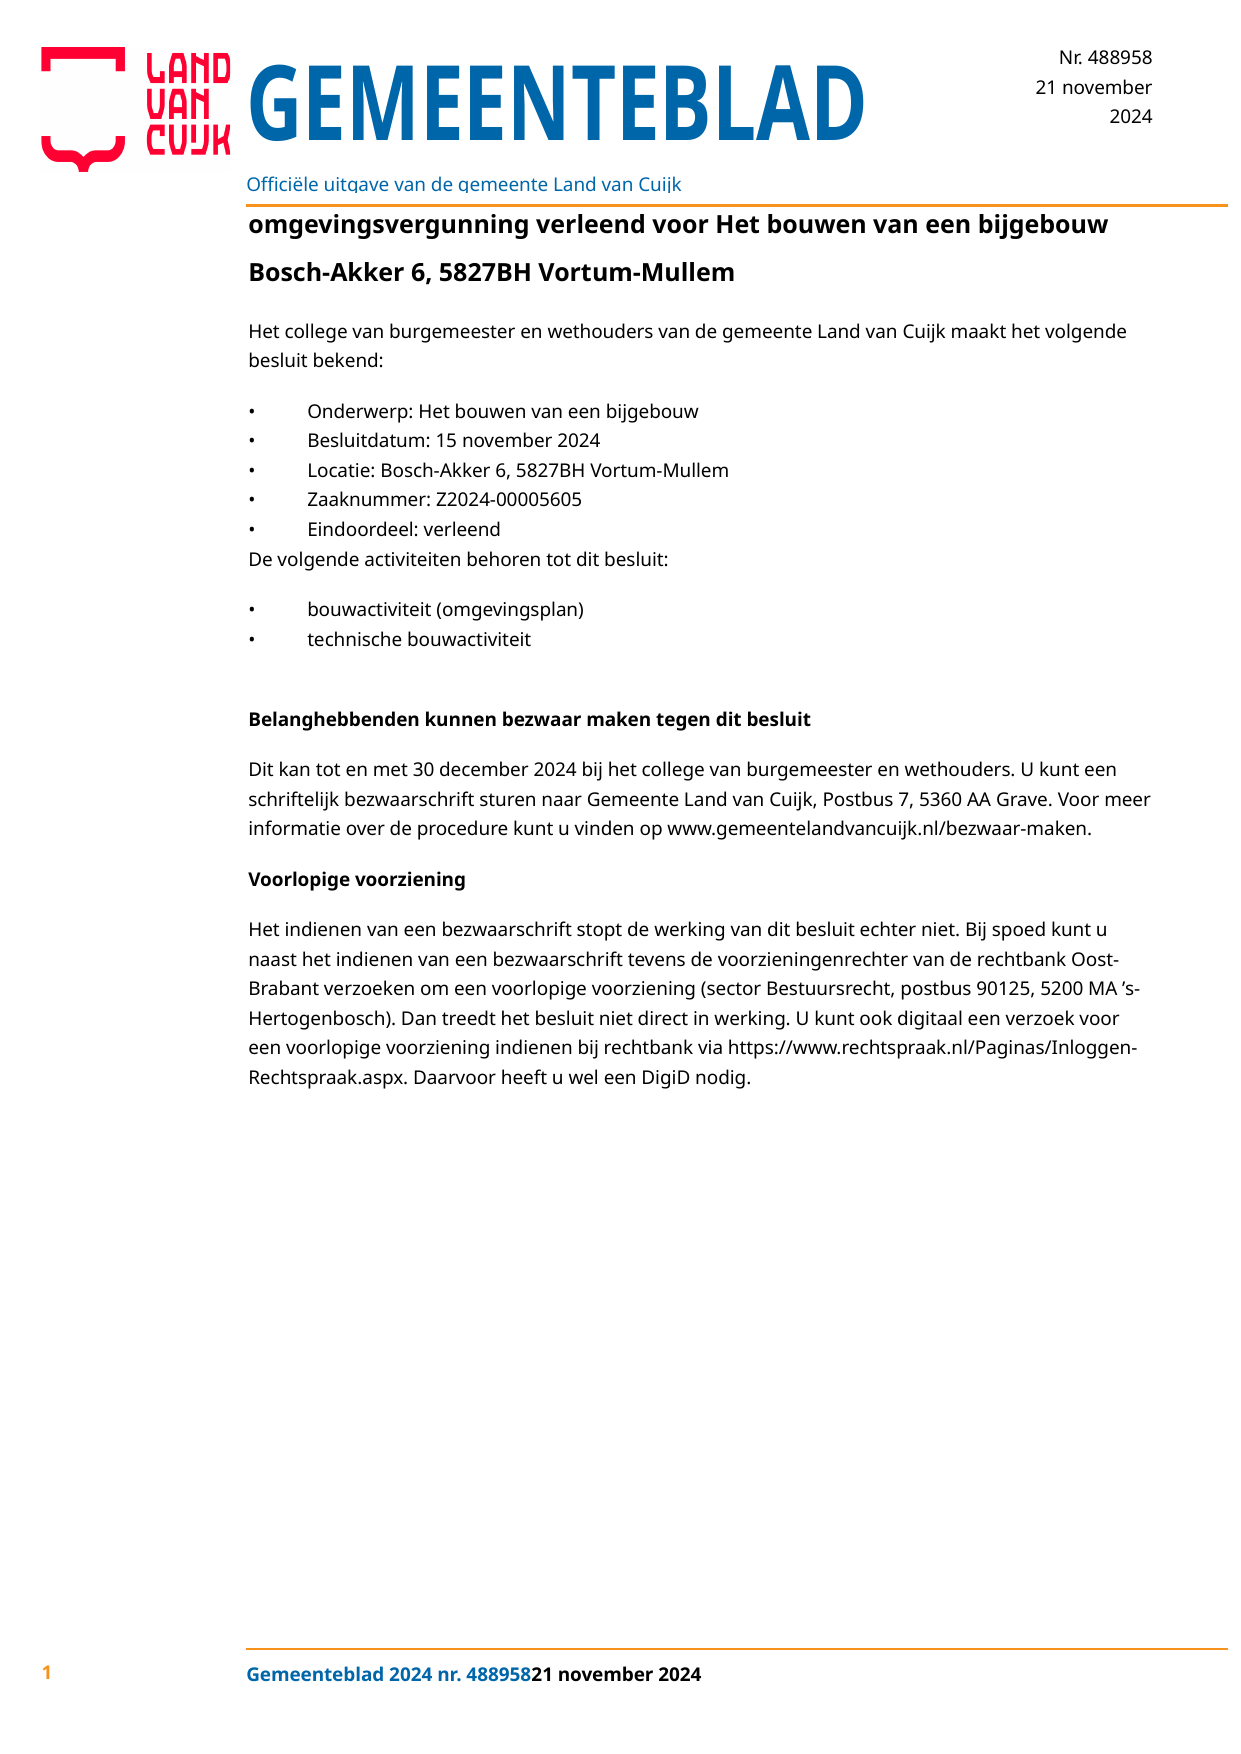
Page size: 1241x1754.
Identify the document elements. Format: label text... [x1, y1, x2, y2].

list bouwactiviteit (omgevingsplan) [248, 596, 1152, 622]
text Het college van burgemeester en wethouders van de gemeente Land van Cuijk maakt het volgende besluit bekend: [248, 318, 1152, 373]
text Voorlopige voorziening [248, 866, 1152, 892]
list Eindoordeel: verleend [248, 516, 1152, 542]
text Het indienen van een bezwaarschrift stopt de werking van dit besluit echter niet. Bij spoed kunt u naast het indienen van een bezwaarschrift tevens de voorzieningenrechter van de rechtbank Oost-Brabant verzoeken om een voorlopige voorziening (sector Bestuursrecht, postbus 90125, 5200 MA ’s-Hertogenbosch). Dan treedt het besluit niet direct in werking. U kunt ook digitaal een verzoek voor een voorlopige voorziening indienen bij rechtbank via https://www.rechtspraak.nl/Paginas/Inloggen-Rechtspraak.aspx. Daarvoor heeft u wel een DigiD nodig. [248, 916, 1152, 1090]
text De volgende activiteiten behoren tot dit besluit: [248, 546, 1152, 572]
picture [41, 47, 231, 172]
list Besluitdatum: 15 november 2024 [248, 427, 1152, 453]
text Belanghebbenden kunnen bezwaar maken tegen dit besluit [248, 706, 1152, 732]
text omgevingsvergunning verleend voor Het bouwen van een bijgebouw Bosch-Akker 6, 5827BH Vortum-Mullem [248, 207, 1152, 288]
list Onderwerp: Het bouwen van een bijgebouw [248, 398, 1152, 424]
list technische bouwactiviteit [248, 626, 1152, 652]
text Dit kan tot en met 30 december 2024 bij het college van burgemeester en wethouders. U kunt een schriftelijk bezwaarschrift sturen naar Gemeente Land van Cuijk, Postbus 7, 5360 AA Grave. Voor meer informatie over de procedure kunt u vinden op www.gemeentelandvancuijk.nl/bezwaar-maken. [248, 756, 1152, 841]
list Zaaknummer: Z2024-00005605 [248, 487, 1152, 512]
list Locatie: Bosch-Akker 6, 5827BH Vortum-Mullem [248, 457, 1152, 483]
